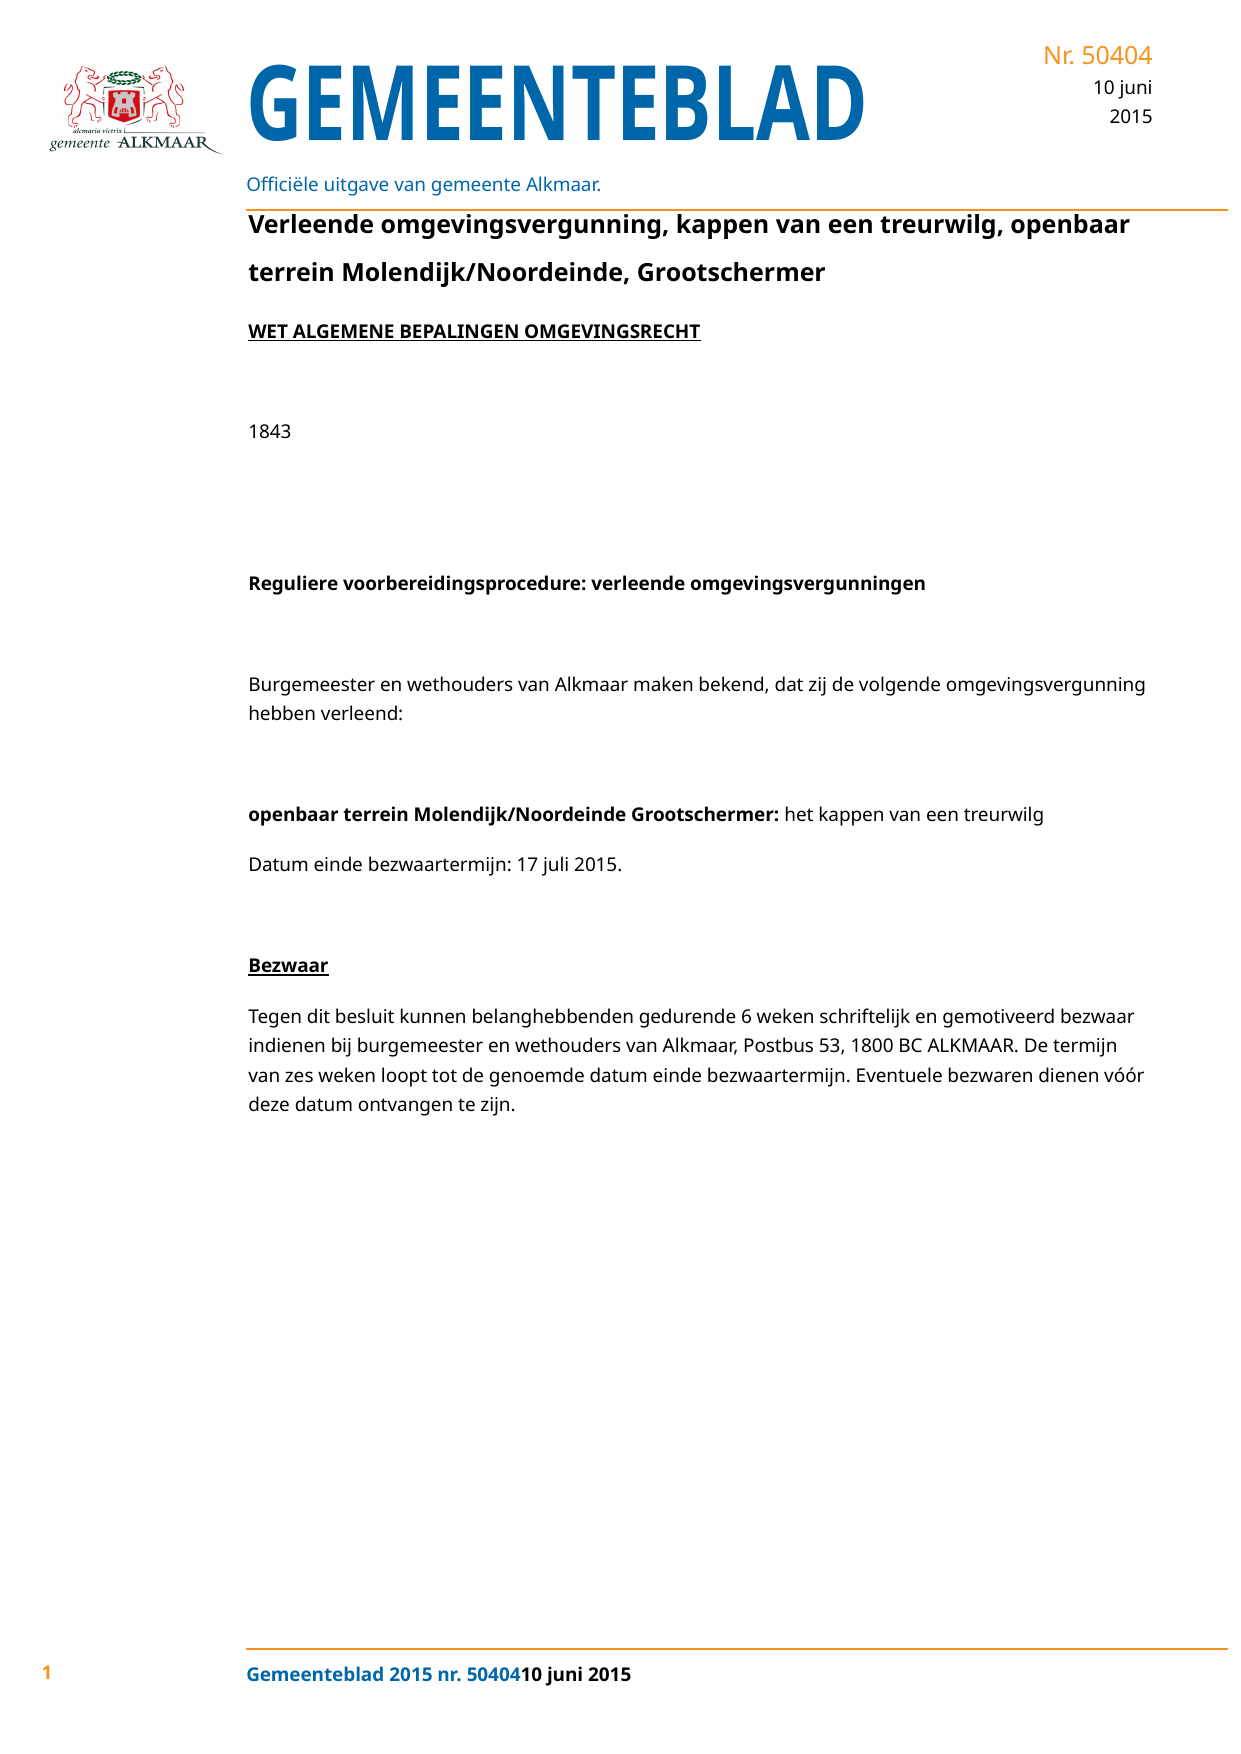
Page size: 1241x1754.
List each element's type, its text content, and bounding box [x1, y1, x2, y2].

text Tegen dit besluit kunnen belanghebbenden gedurende 6 weken schriftelijk en gemotiveerd bezwaar indienen bij burgemeester en wethouders van Alkmaar, Postbus 53, 1800 BC ALKMAAR. De termijn van zes weken loopt tot de genoemde datum einde bezwaartermijn. Eventuele bezwaren dienen vóór deze datum ontvangen te zijn. [248, 1003, 1152, 1117]
text openbaar terrein Molendijk/Noordeinde Grootschermer: het kappen van een treurwilg [248, 801, 1152, 827]
text WET ALGEMENE BEPALINGEN OMGEVINGSRECHT [248, 318, 1152, 344]
text Datum einde bezwaartermijn: 17 juli 2015. [248, 852, 1152, 877]
text Burgemeester en wethouders van Alkmaar maken bekend, dat zij de volgende omgevingsvergunning hebben verleend: [248, 671, 1152, 726]
text Verleende omgevingsvergunning, kappen van een treurwilg, openbaar terrein Molendijk/Noordeinde, Grootschermer [248, 211, 1152, 288]
text Reguliere voorbereidingsprocedure: verleende omgevingsvergunningen [248, 570, 1152, 596]
picture [41, 47, 231, 172]
text Bezwaar [248, 952, 1152, 978]
text 1843 [248, 419, 1152, 444]
